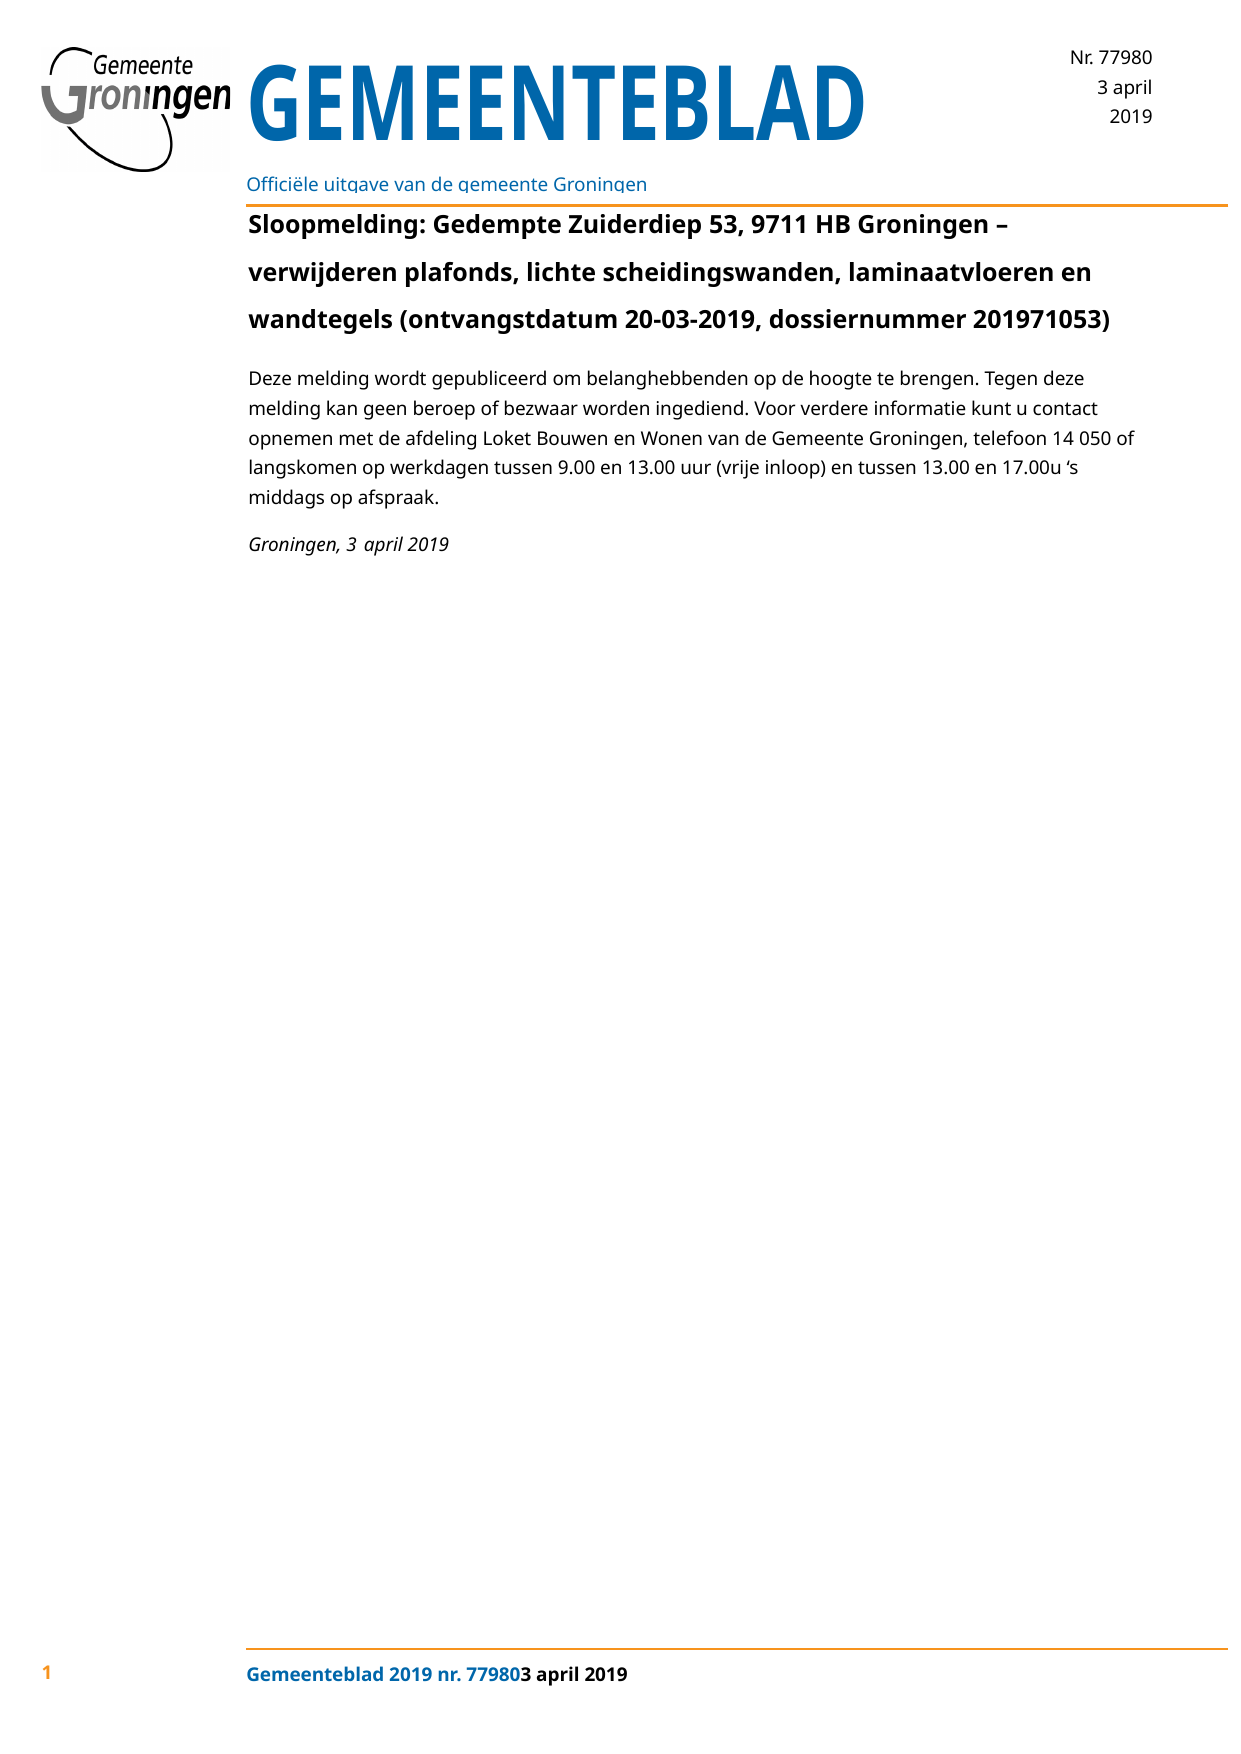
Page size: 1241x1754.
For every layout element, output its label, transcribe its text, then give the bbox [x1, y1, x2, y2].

text Sloopmelding: Gedempte Zuiderdiep 53, 9711 HB Groningen – verwijderen plafonds, lichte scheidingswanden, laminaatvloeren en wandtegels (ontvangstdatum 20-03-2019, dossiernummer 201971053) [248, 207, 1152, 336]
picture [41, 47, 231, 172]
text Deze melding wordt gepubliceerd om belanghebbenden op de hoogte te brengen. Tegen deze melding kan geen beroep of bezwaar worden ingediend. Voor verdere informatie kunt u contact opnemen met de afdeling Loket Bouwen en Wonen van de Gemeente Groningen, telefoon 14 050 of langskomen op werkdagen tussen 9.00 en 13.00 uur (vrije inloop) en tussen 13.00 en 17.00u ‘s middags op afspraak. [248, 366, 1152, 509]
text Groningen, 3 april 2019 [248, 532, 1152, 557]
